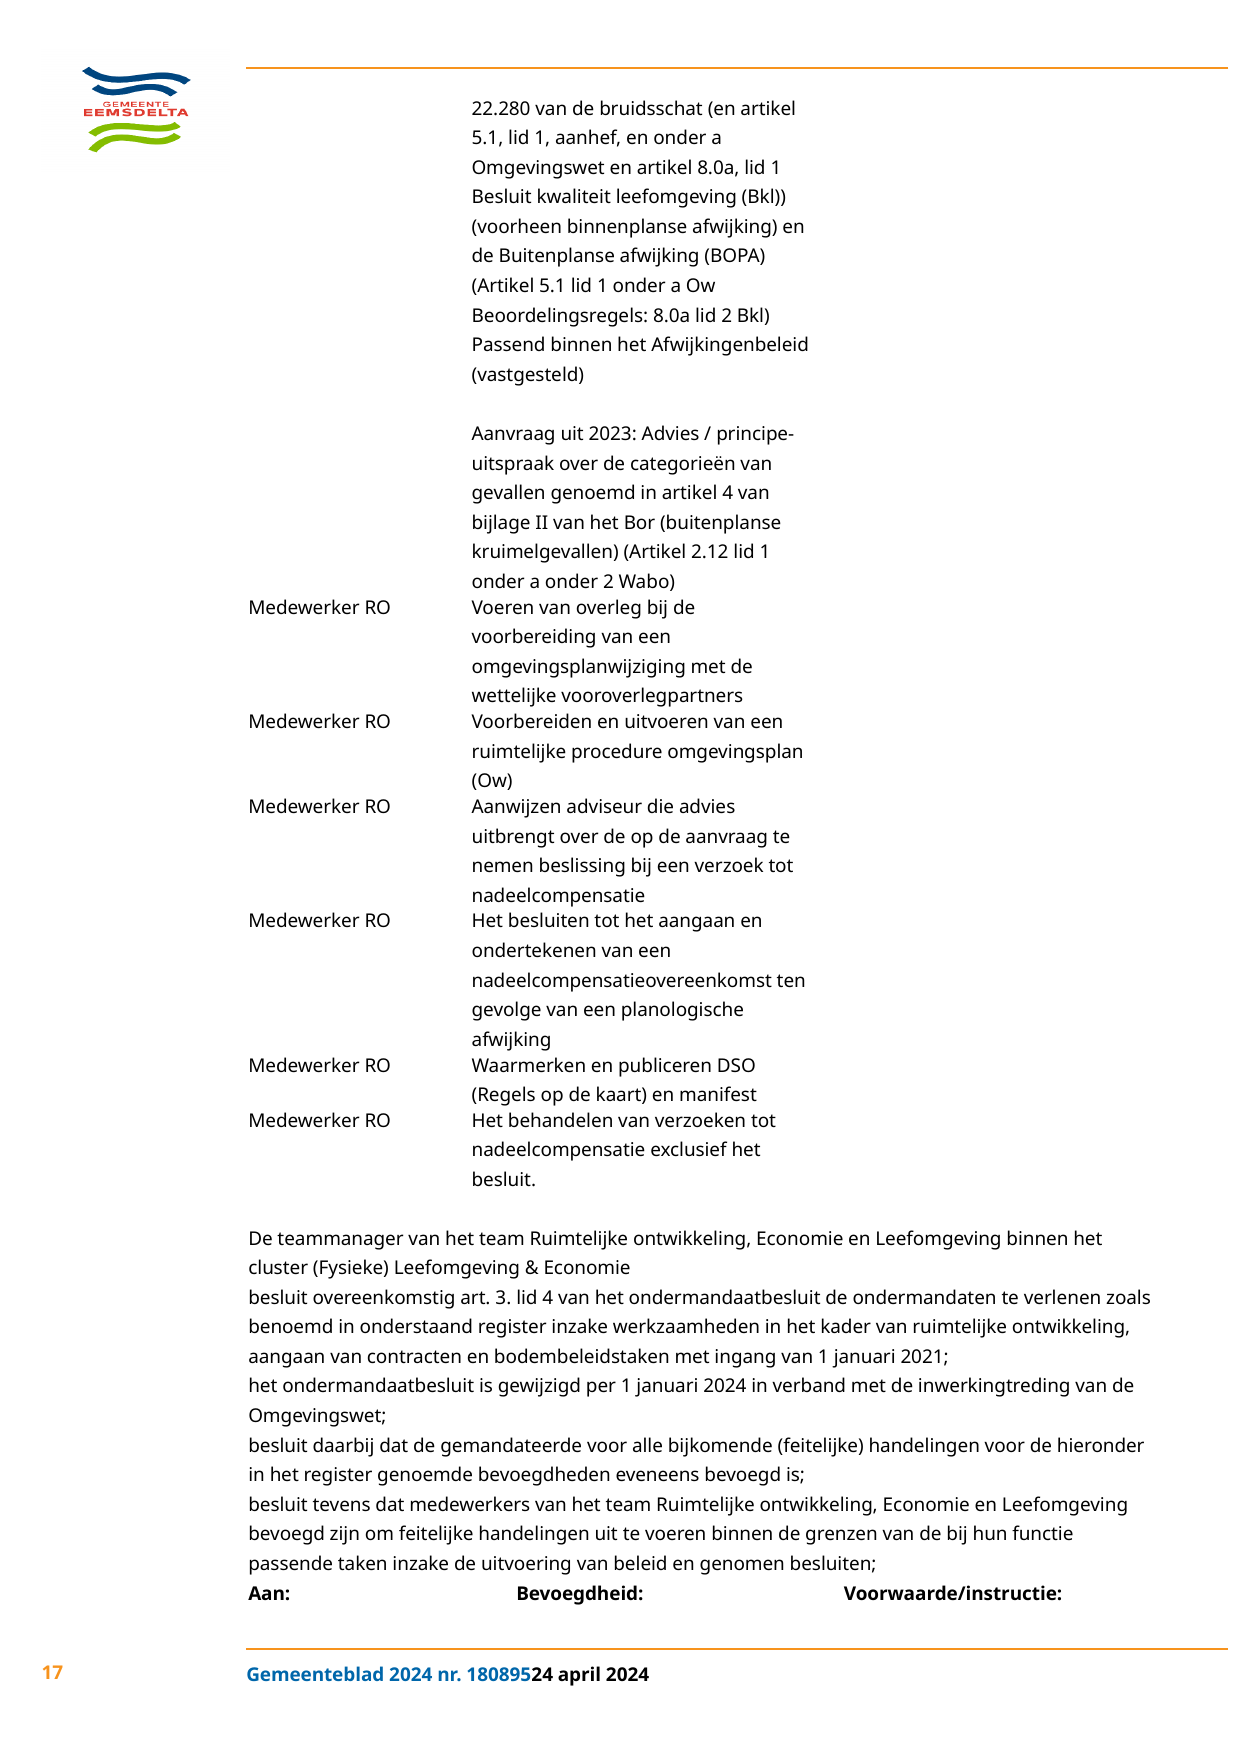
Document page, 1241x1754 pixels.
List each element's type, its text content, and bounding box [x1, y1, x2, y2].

table_header [812, 95, 1152, 594]
text besluit daarbij dat de gemandateerde voor alle bijkomende (feitelijke) handelingen voor de hieronder in het register genoemde bevoegdheden eveneens bevoegd is; [248, 1432, 1152, 1487]
table_cell [812, 793, 1152, 908]
table_cell Het behandelen van verzoeken tot nadeelcompensatie exclusief het besluit. [471, 1107, 812, 1192]
table_cell Medewerker RO [248, 1052, 471, 1107]
table_cell [812, 908, 1152, 1052]
table_cell Medewerker RO [248, 908, 471, 1052]
text De teammanager van het team Ruimtelijke ontwikkeling, Economie en Leefomgeving binnen het cluster (Fysieke) Leefomgeving & Economie [248, 1225, 1152, 1280]
text het ondermandaatbesluit is gewijzigd per 1 januari 2024 in verband met de inwerkingtreding van de Omgevingswet; [248, 1373, 1152, 1428]
table_cell Voeren van overleg bij de voorbereiding van een omgevingsplanwijziging met de wettelijke vooroverlegpartners [471, 594, 812, 708]
table_header 22.280 van de bruidsschat (en artikel 5.1, lid 1, aanhef, en onder a Omgevingswet en artikel 8.0a, lid 1 Besluit kwaliteit leefomgeving (Bkl)) (voorheen binnenplanse afwijking) en de Buitenplanse afwijking (BOPA) (Artikel 5.1 lid 1 onder a Ow Beoordelingsregels: 8.0a lid 2 Bkl) Passend binnen het Afwijkingenbeleid (vastgesteld) Aanvraag uit 2023: Advies / principe-uitspraak over de categorieën van gevallen genoemd in artikel 4 van bijlage II van het Bor (buitenplanse kruimelgevallen) (Artikel 2.12 lid 1 onder a onder 2 Wabo) [471, 95, 812, 594]
picture [41, 47, 231, 172]
text besluit tevens dat medewerkers van het team Ruimtelijke ontwikkeling, Economie en Leefomgeving bevoegd zijn om feitelijke handelingen uit te voeren binnen de grenzen van de bij hun functie passende taken inzake de uitvoering van beleid en genomen besluiten; [248, 1491, 1152, 1576]
table_cell Voorbereiden en uitvoeren van een ruimtelijke procedure omgevingsplan (Ow) [471, 708, 812, 793]
table_cell [812, 708, 1152, 793]
table_cell Aanwijzen adviseur die advies uitbrengt over de op de aanvraag te nemen beslissing bij een verzoek tot nadeelcompensatie [471, 793, 812, 908]
table_header Bevoegdheid: [516, 1580, 844, 1606]
table_cell [812, 1052, 1152, 1107]
table_cell Medewerker RO [248, 793, 471, 908]
table_cell Medewerker RO [248, 594, 471, 708]
table_cell Het besluiten tot het aangaan en ondertekenen van een nadeelcompensatieovereenkomst ten gevolge van een planologische afwijking [471, 908, 812, 1052]
table_cell [812, 1107, 1152, 1192]
table_header [248, 95, 471, 594]
text besluit overeenkomstig art. 3. lid 4 van het ondermandaatbesluit de ondermandaten te verlenen zoals benoemd in onderstaand register inzake werkzaamheden in het kader van ruimtelijke ontwikkeling, aangaan van contracten en bodembeleidstaken met ingang van 1 januari 2021; [248, 1284, 1152, 1369]
table_cell Waarmerken en publiceren DSO (Regels op de kaart) en manifest [471, 1052, 812, 1107]
table_cell Medewerker RO [248, 1107, 471, 1192]
table_cell [812, 594, 1152, 708]
table_header Aan: [248, 1580, 516, 1606]
table_cell Medewerker RO [248, 708, 471, 793]
table_header Voorwaarde/instructie: [844, 1580, 1152, 1606]
